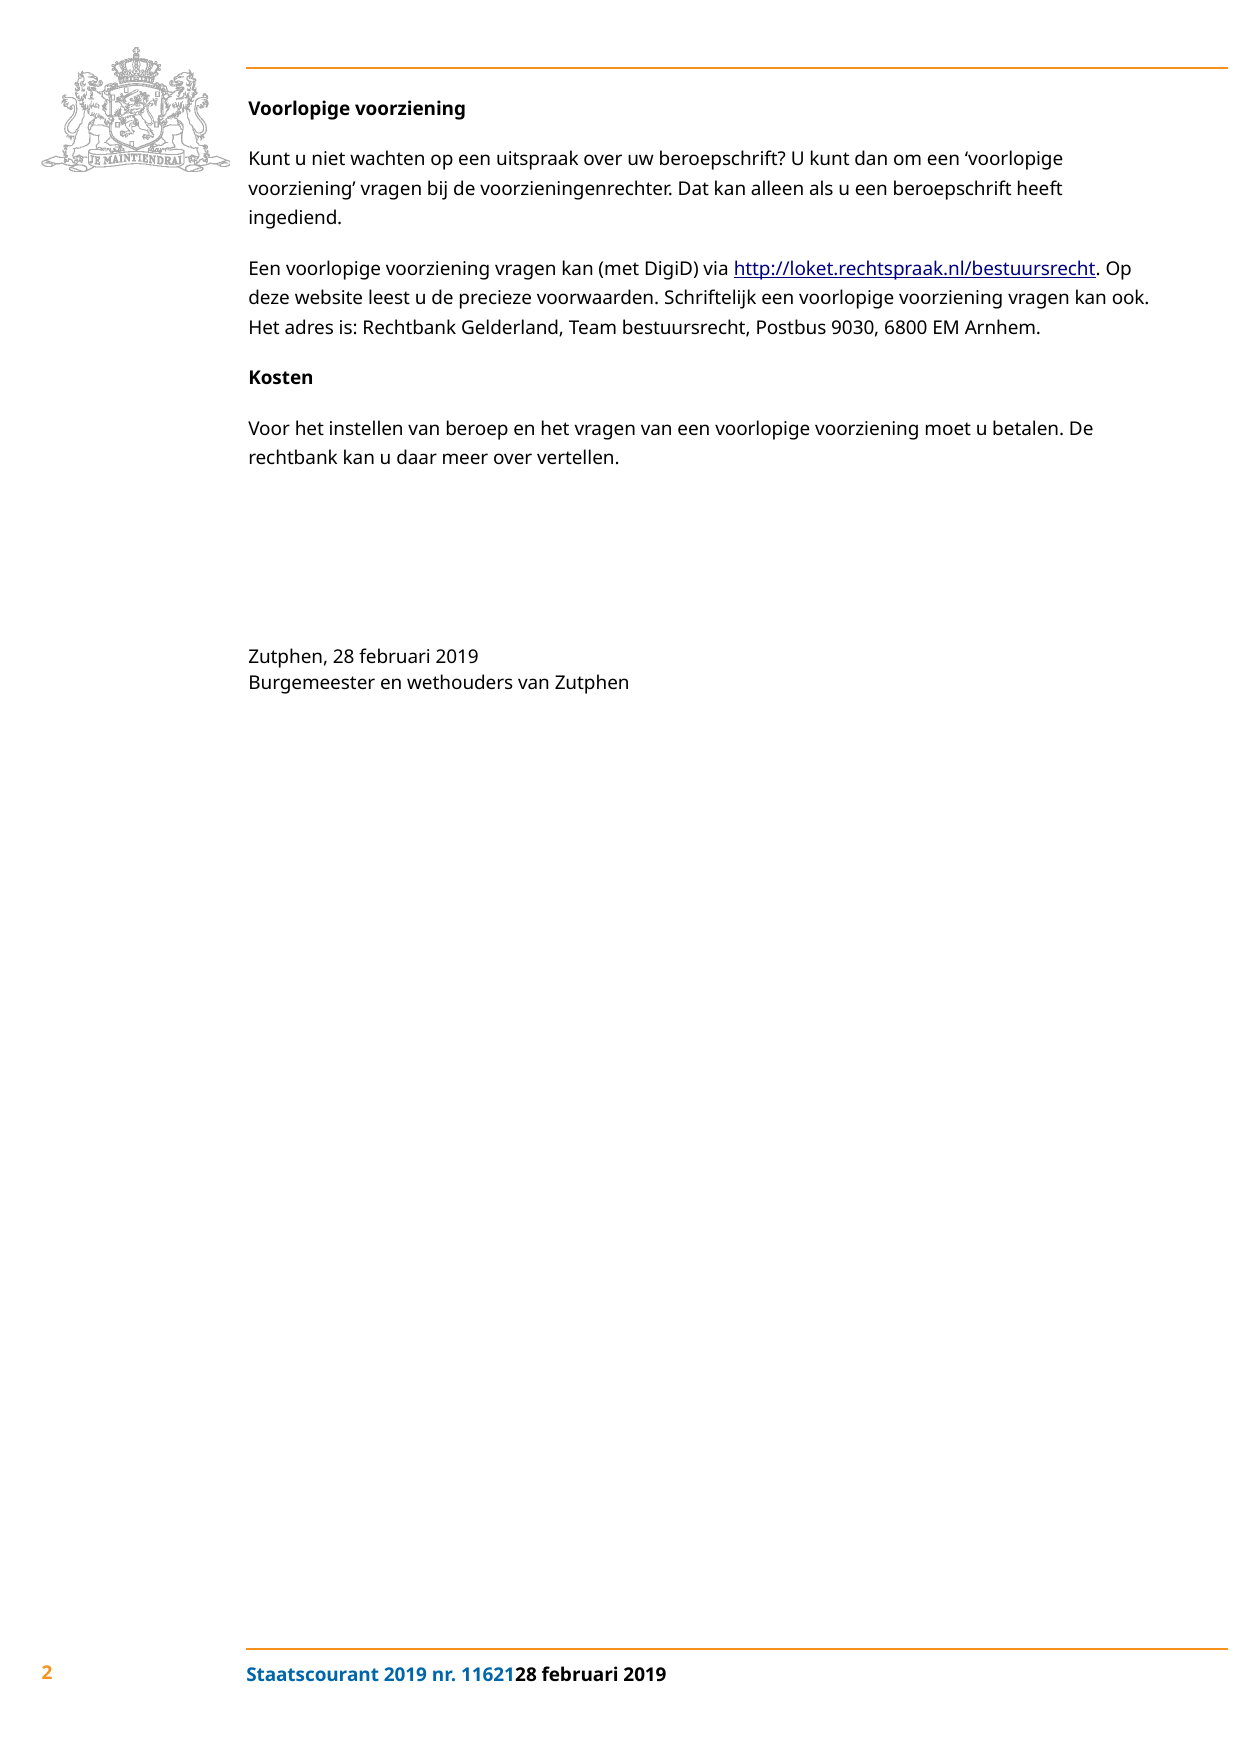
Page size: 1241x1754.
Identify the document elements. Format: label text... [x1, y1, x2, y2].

text Kosten [248, 364, 1152, 390]
text Zutphen, 28 februari 2019 [248, 643, 1152, 669]
picture [41, 47, 231, 172]
text Voorlopige voorziening [248, 95, 1152, 121]
text Kunt u niet wachten op een uitspraak over uw beroepschrift? U kunt dan om een ‘voorlopige voorziening’ vragen bij de voorzieningenrechter. Dat kan alleen als u een beroepschrift heeft ingediend. [248, 145, 1152, 230]
text Een voorlopige voorziening vragen kan (met DigiD) via http://loket.rechtspraak.nl/bestuursrecht. Op deze website leest u de precieze voorwaarden. Schriftelijk een voorlopige voorziening vragen kan ook. Het adres is: Rechtbank Gelderland, Team bestuursrecht, Postbus 9030, 6800 EM Arnhem. [248, 255, 1152, 340]
text Voor het instellen van beroep en het vragen van een voorlopige voorziening moet u betalen. De rechtbank kan u daar meer over vertellen. [248, 415, 1152, 470]
text Burgemeester en wethouders van Zutphen [248, 669, 1152, 695]
